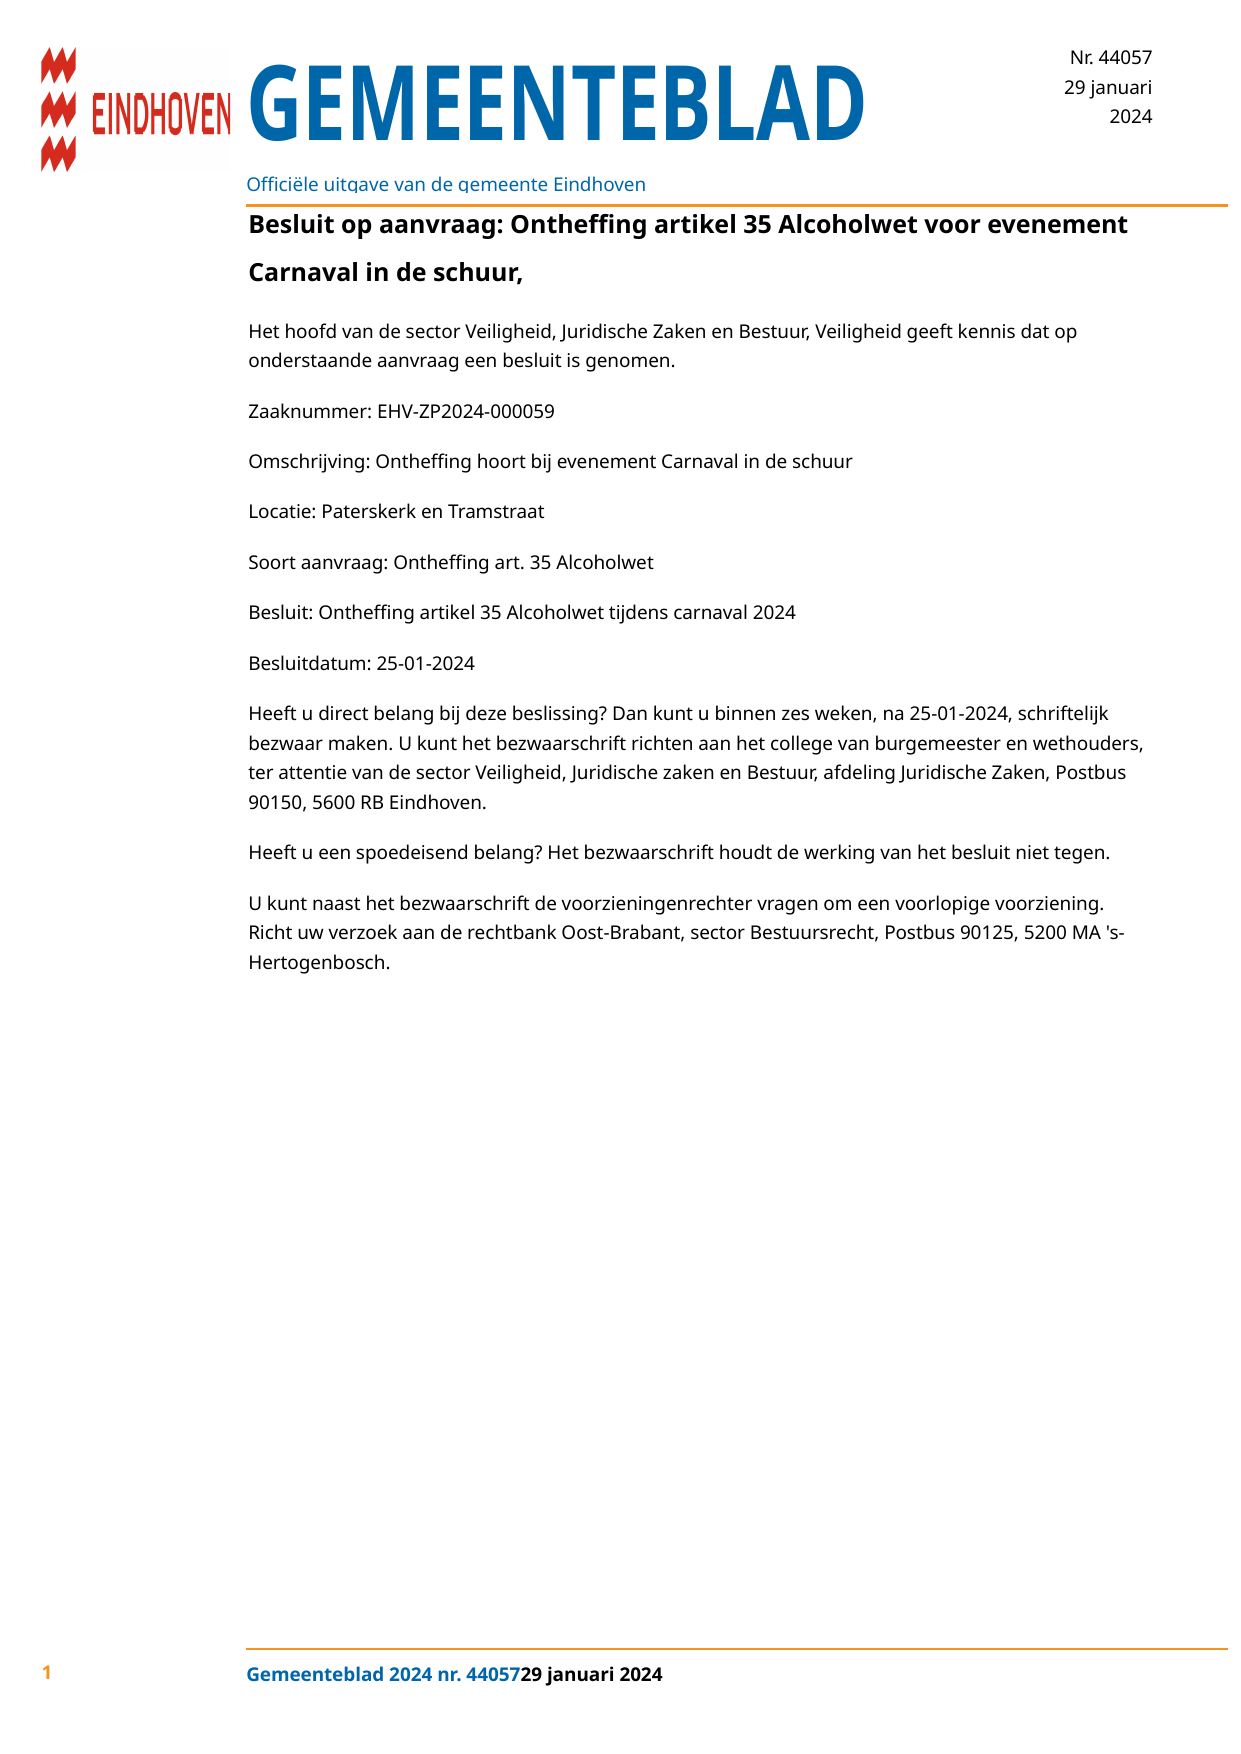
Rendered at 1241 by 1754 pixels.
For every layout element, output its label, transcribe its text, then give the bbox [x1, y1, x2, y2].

text Besluit: Ontheffing artikel 35 Alcoholwet tijdens carnaval 2024 [248, 599, 1152, 625]
text U kunt naast het bezwaarschrift de voorzieningenrechter vragen om een voorlopige voorziening. Richt uw verzoek aan de rechtbank Oost-Brabant, sector Bestuursrecht, Postbus 90125, 5200 MA 's-Hertogenbosch. [248, 890, 1152, 975]
picture [41, 47, 231, 172]
text Besluit op aanvraag: Ontheffing artikel 35 Alcoholwet voor evenement Carnaval in de schuur, [248, 207, 1152, 288]
text Heeft u direct belang bij deze beslissing? Dan kunt u binnen zes weken, na 25-01-2024, schriftelijk bezwaar maken. U kunt het bezwaarschrift richten aan het college van burgemeester en wethouders, ter attentie van de sector Veiligheid, Juridische zaken en Bestuur, afdeling Juridische Zaken, Postbus 90150, 5600 RB Eindhoven. [248, 700, 1152, 815]
text Besluitdatum: 25-01-2024 [248, 650, 1152, 676]
text Omschrijving: Ontheffing hoort bij evenement Carnaval in de schuur [248, 448, 1152, 474]
text Soort aanvraag: Ontheffing art. 35 Alcoholwet [248, 549, 1152, 575]
text Heeft u een spoedeisend belang? Het bezwaarschrift houdt de werking van het besluit niet tegen. [248, 839, 1152, 865]
text Locatie: Paterskerk en Tramstraat [248, 499, 1152, 524]
text Het hoofd van de sector Veiligheid, Juridische Zaken en Bestuur, Veiligheid geeft kennis dat op onderstaande aanvraag een besluit is genomen. [248, 318, 1152, 373]
text Zaaknummer: EHV-ZP2024-000059 [248, 398, 1152, 424]
